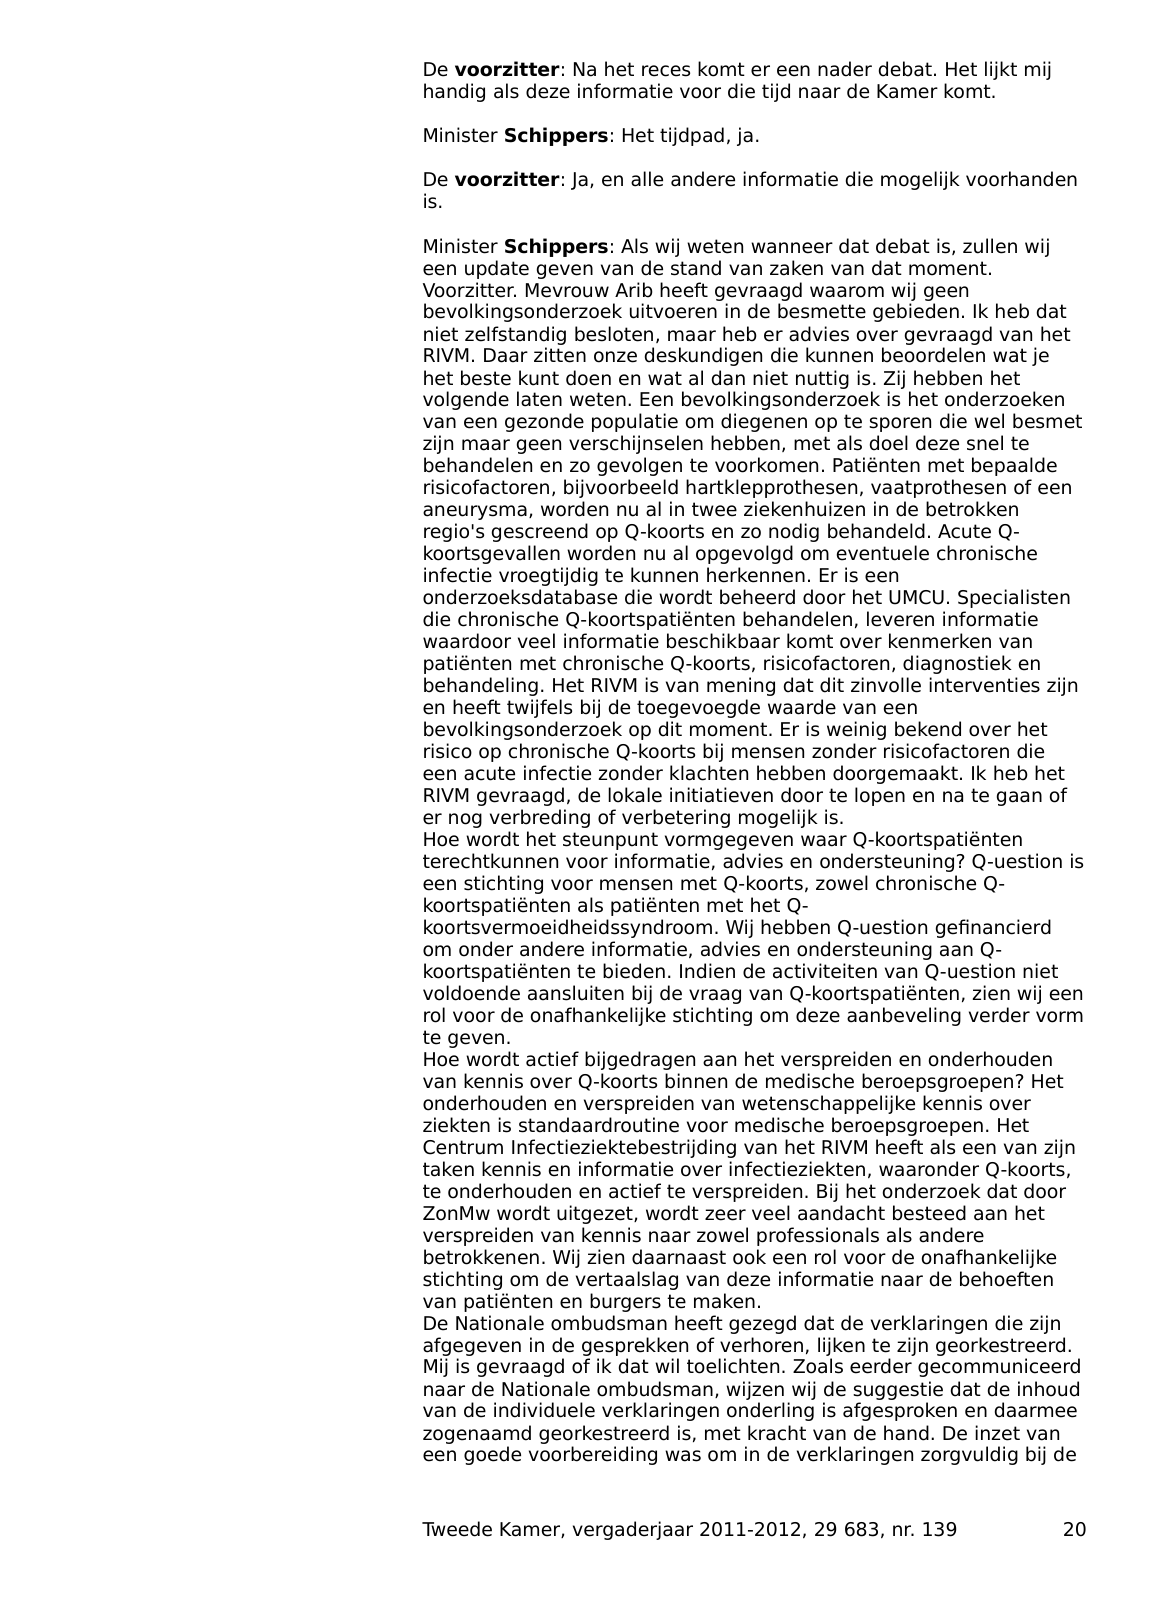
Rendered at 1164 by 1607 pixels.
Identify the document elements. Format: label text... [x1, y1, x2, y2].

text De voorzitter: Na het reces komt er een nader debat. Het lijkt mij handig als deze informatie voor die tijd naar de Kamer komt. [422, 59, 1087, 103]
text Voorzitter. Mevrouw Arib heeft gevraagd waarom wij geen bevolkingsonderzoek uitvoeren in de besmette gebieden. Ik heb dat niet zelfstandig besloten, maar heb er advies over gevraagd van het RIVM. Daar zitten onze deskundigen die kunnen beoordelen wat je het beste kunt doen en wat al dan niet nuttig is. Zij hebben het volgende laten weten. Een bevolkingsonderzoek is het onderzoeken van een gezonde populatie om diegenen op te sporen die wel besmet zijn maar geen verschijnselen hebben, met als doel deze snel te behandelen en zo gevolgen te voorkomen. Patiënten met bepaalde risicofactoren, bijvoorbeeld hartklepprothesen, vaatprothesen of een aneurysma, worden nu al in twee ziekenhuizen in de betrokken regio's gescreend op Q-koorts en zo nodig behandeld. Acute Q-koortsgevallen worden nu al opgevolgd om eventuele chronische infectie vroegtijdig te kunnen herkennen. Er is een onderzoeksdatabase die wordt beheerd door het UMCU. Specialisten die chronische Q-koortspatiënten behandelen, leveren informatie waardoor veel informatie beschikbaar komt over kenmerken van patiënten met chronische Q-koorts, risicofactoren, diagnostiek en behandeling. Het RIVM is van mening dat dit zinvolle interventies zijn en heeft twijfels bij de toegevoegde waarde van een bevolkingsonderzoek op dit moment. Er is weinig bekend over het risico op chronische Q-koorts bij mensen zonder risicofactoren die een acute infectie zonder klachten hebben doorgemaakt. Ik heb het RIVM gevraagd, de lokale initiatieven door te lopen en na te gaan of er nog verbreding of verbetering mogelijk is. [422, 279, 1087, 829]
text De voorzitter: Ja, en alle andere informatie die mogelijk voorhanden is. [422, 169, 1087, 213]
text Minister Schippers: Als wij weten wanneer dat debat is, zullen wij een update geven van de stand van zaken van dat moment. [422, 236, 1087, 279]
text De Nationale ombudsman heeft gezegd dat de verklaringen die zijn afgegeven in de gesprekken of verhoren, lijken te zijn georkestreerd. Mij is gevraagd of ik dat wil toelichten. Zoals eerder gecommuniceerd naar de Nationale ombudsman, wijzen wij de suggestie dat de inhoud van de individuele verklaringen onderling is afgesproken en daarmee zogenaamd georkestreerd is, met kracht van de hand. De inzet van een goede voorbereiding was om in de verklaringen zorgvuldig bij de [422, 1312, 1087, 1466]
text Minister Schippers: Het tijdpad, ja. [422, 125, 1087, 147]
text Hoe wordt actief bijgedragen aan het verspreiden en onderhouden van kennis over Q-koorts binnen de medische beroepsgroepen? Het onderhouden en verspreiden van wetenschappelijke kennis over ziekten is standaardroutine voor medische beroepsgroepen. Het Centrum Infectieziektebestrijding van het RIVM heeft als een van zijn taken kennis en informatie over infectieziekten, waaronder Q-koorts, te onderhouden en actief te verspreiden. Bij het onderzoek dat door ZonMw wordt uitgezet, wordt zeer veel aandacht besteed aan het verspreiden van kennis naar zowel professionals als andere betrokkenen. Wij zien daarnaast ook een rol voor de onafhankelijke stichting om de vertaalslag van deze informatie naar de behoeften van patiënten en burgers te maken. [422, 1049, 1087, 1312]
text Hoe wordt het steunpunt vormgegeven waar Q-koortspatiënten terechtkunnen voor informatie, advies en ondersteuning? Q-uestion is een stichting voor mensen met Q-koorts, zowel chronische Q-koortspatiënten als patiënten met het Q-koortsvermoeidheidssyndroom. Wij hebben Q-uestion gefinancierd om onder andere informatie, advies en ondersteuning aan Q-koortspatiënten te bieden. Indien de activiteiten van Q-uestion niet voldoende aansluiten bij de vraag van Q-koortspatiënten, zien wij een rol voor de onafhankelijke stichting om deze aanbeveling verder vorm te geven. [422, 829, 1087, 1049]
